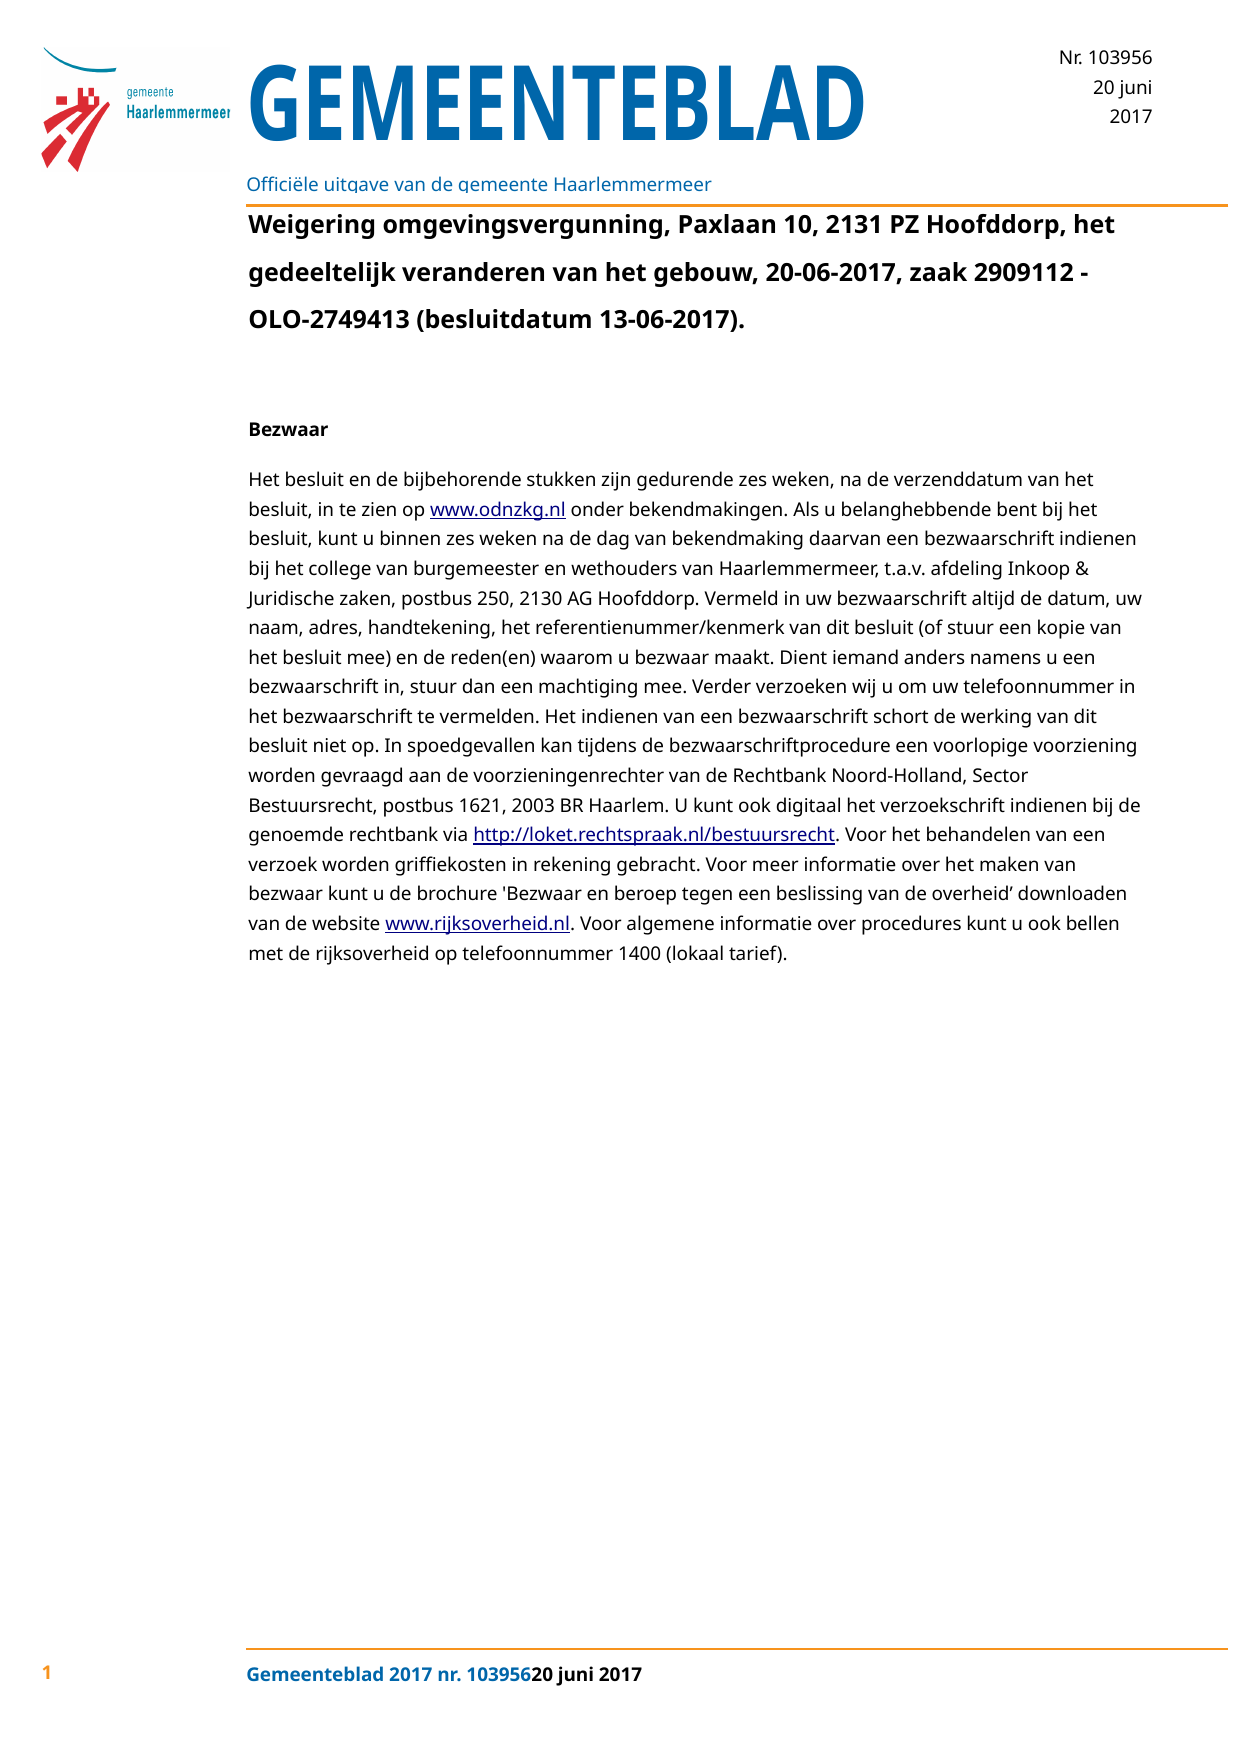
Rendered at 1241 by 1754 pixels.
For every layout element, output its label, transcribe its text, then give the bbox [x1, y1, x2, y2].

text Weigering omgevingsvergunning, Paxlaan 10, 2131 PZ Hoofddorp, het gedeeltelijk veranderen van het gebouw, 20-06-2017, zaak 2909112 - OLO-2749413 (besluitdatum 13-06-2017). [248, 207, 1152, 336]
text Het besluit en de bijbehorende stukken zijn gedurende zes weken, na de verzenddatum van het besluit, in te zien op www.odnzkg.nl onder bekendmakingen. Als u belanghebbende bent bij het besluit, kunt u binnen zes weken na de dag van bekendmaking daarvan een bezwaarschrift indienen bij het college van burgemeester en wethouders van Haarlemmermeer, t.a.v. afdeling Inkoop & Juridische zaken, postbus 250, 2130 AG Hoofddorp. Vermeld in uw bezwaarschrift altijd de datum, uw naam, adres, handtekening, het referentienummer/kenmerk van dit besluit (of stuur een kopie van het besluit mee) en de reden(en) waarom u bezwaar maakt. Dient iemand anders namens u een bezwaarschrift in, stuur dan een machtiging mee. Verder verzoeken wij u om uw telefoonnummer in het bezwaarschrift te vermelden. Het indienen van een bezwaarschrift schort de werking van dit besluit niet op. In spoedgevallen kan tijdens de bezwaarschriftprocedure een voorlopige voorziening worden gevraagd aan de voorzieningenrechter van de Rechtbank Noord-Holland, Sector Bestuursrecht, postbus 1621, 2003 BR Haarlem. U kunt ook digitaal het verzoekschrift indienen bij de genoemde rechtbank via http://loket.rechtspraak.nl/bestuursrecht. Voor het behandelen van een verzoek worden griffiekosten in rekening gebracht. Voor meer informatie over het maken van bezwaar kunt u de brochure 'Bezwaar en beroep tegen een beslissing van de overheid’ downloaden van de website www.rijksoverheid.nl. Voor algemene informatie over procedures kunt u ook bellen met de rijksoverheid op telefoonnummer 1400 (lokaal tarief). [248, 466, 1152, 965]
picture [41, 47, 231, 172]
text Bezwaar [248, 416, 1152, 442]
